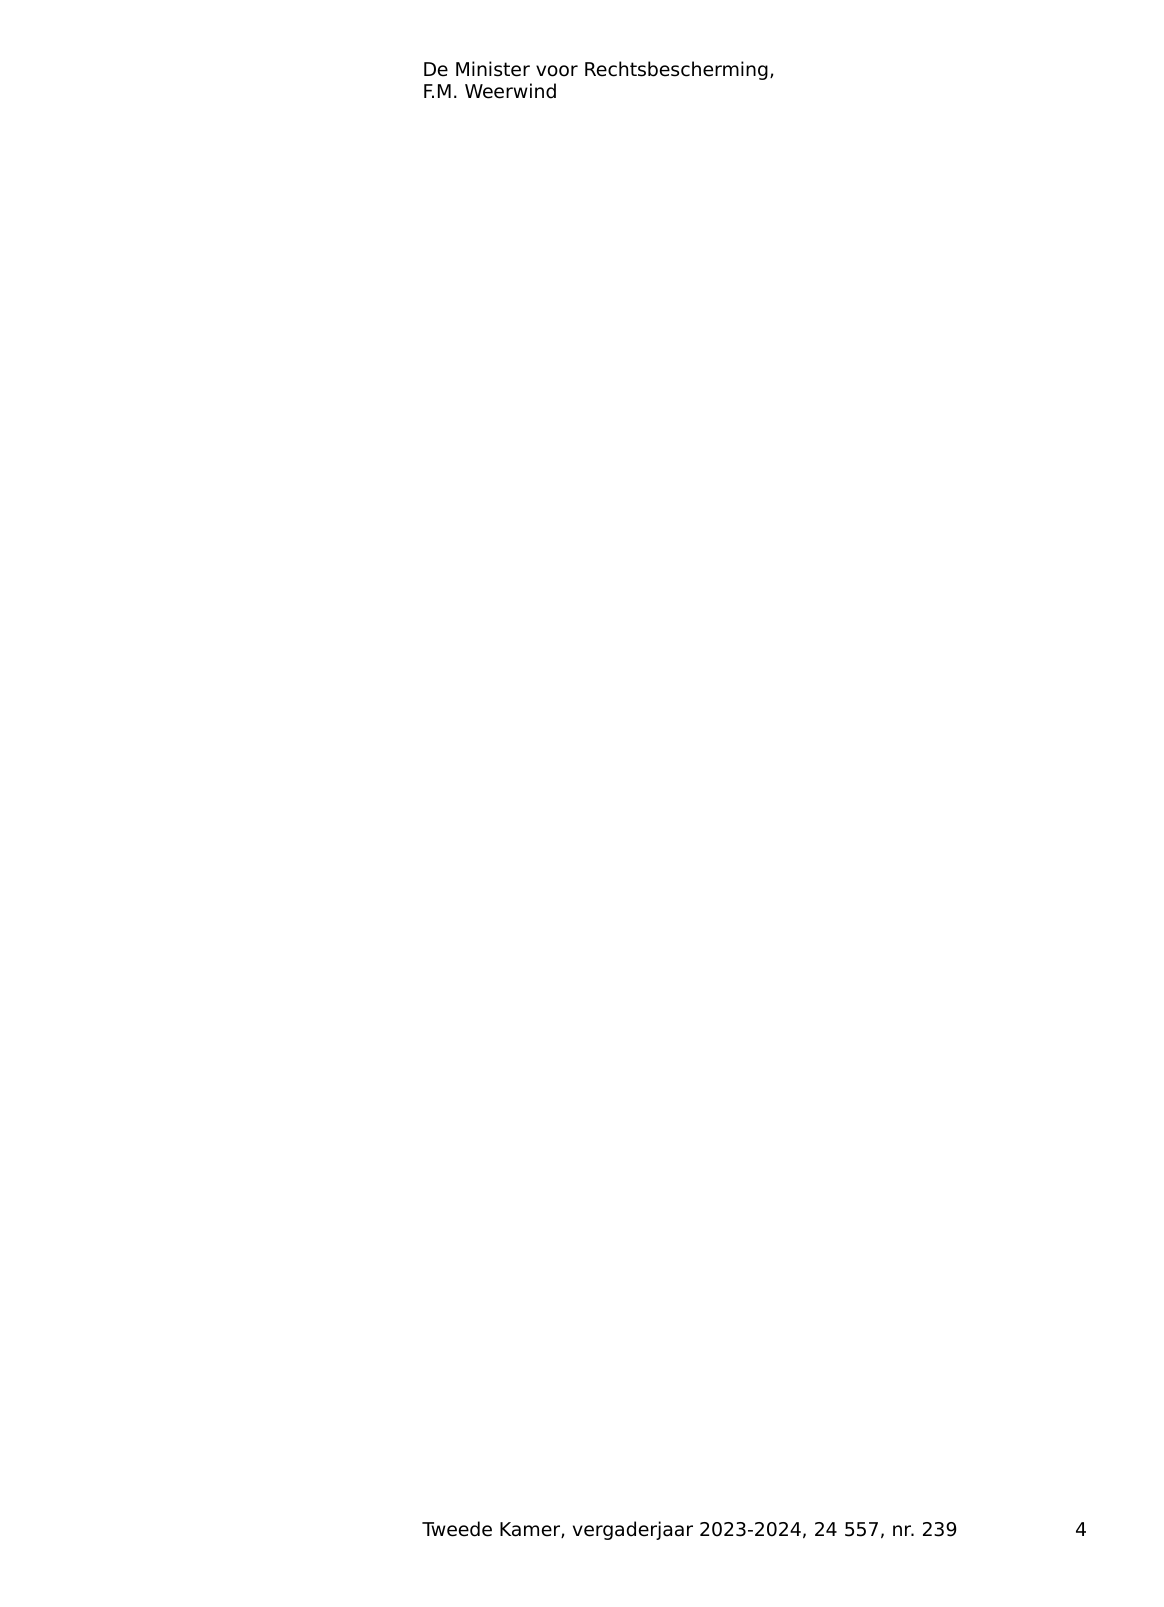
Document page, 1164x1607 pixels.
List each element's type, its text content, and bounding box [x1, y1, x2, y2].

text De Minister voor Rechtsbescherming, F.M. Weerwind [422, 59, 1087, 103]
